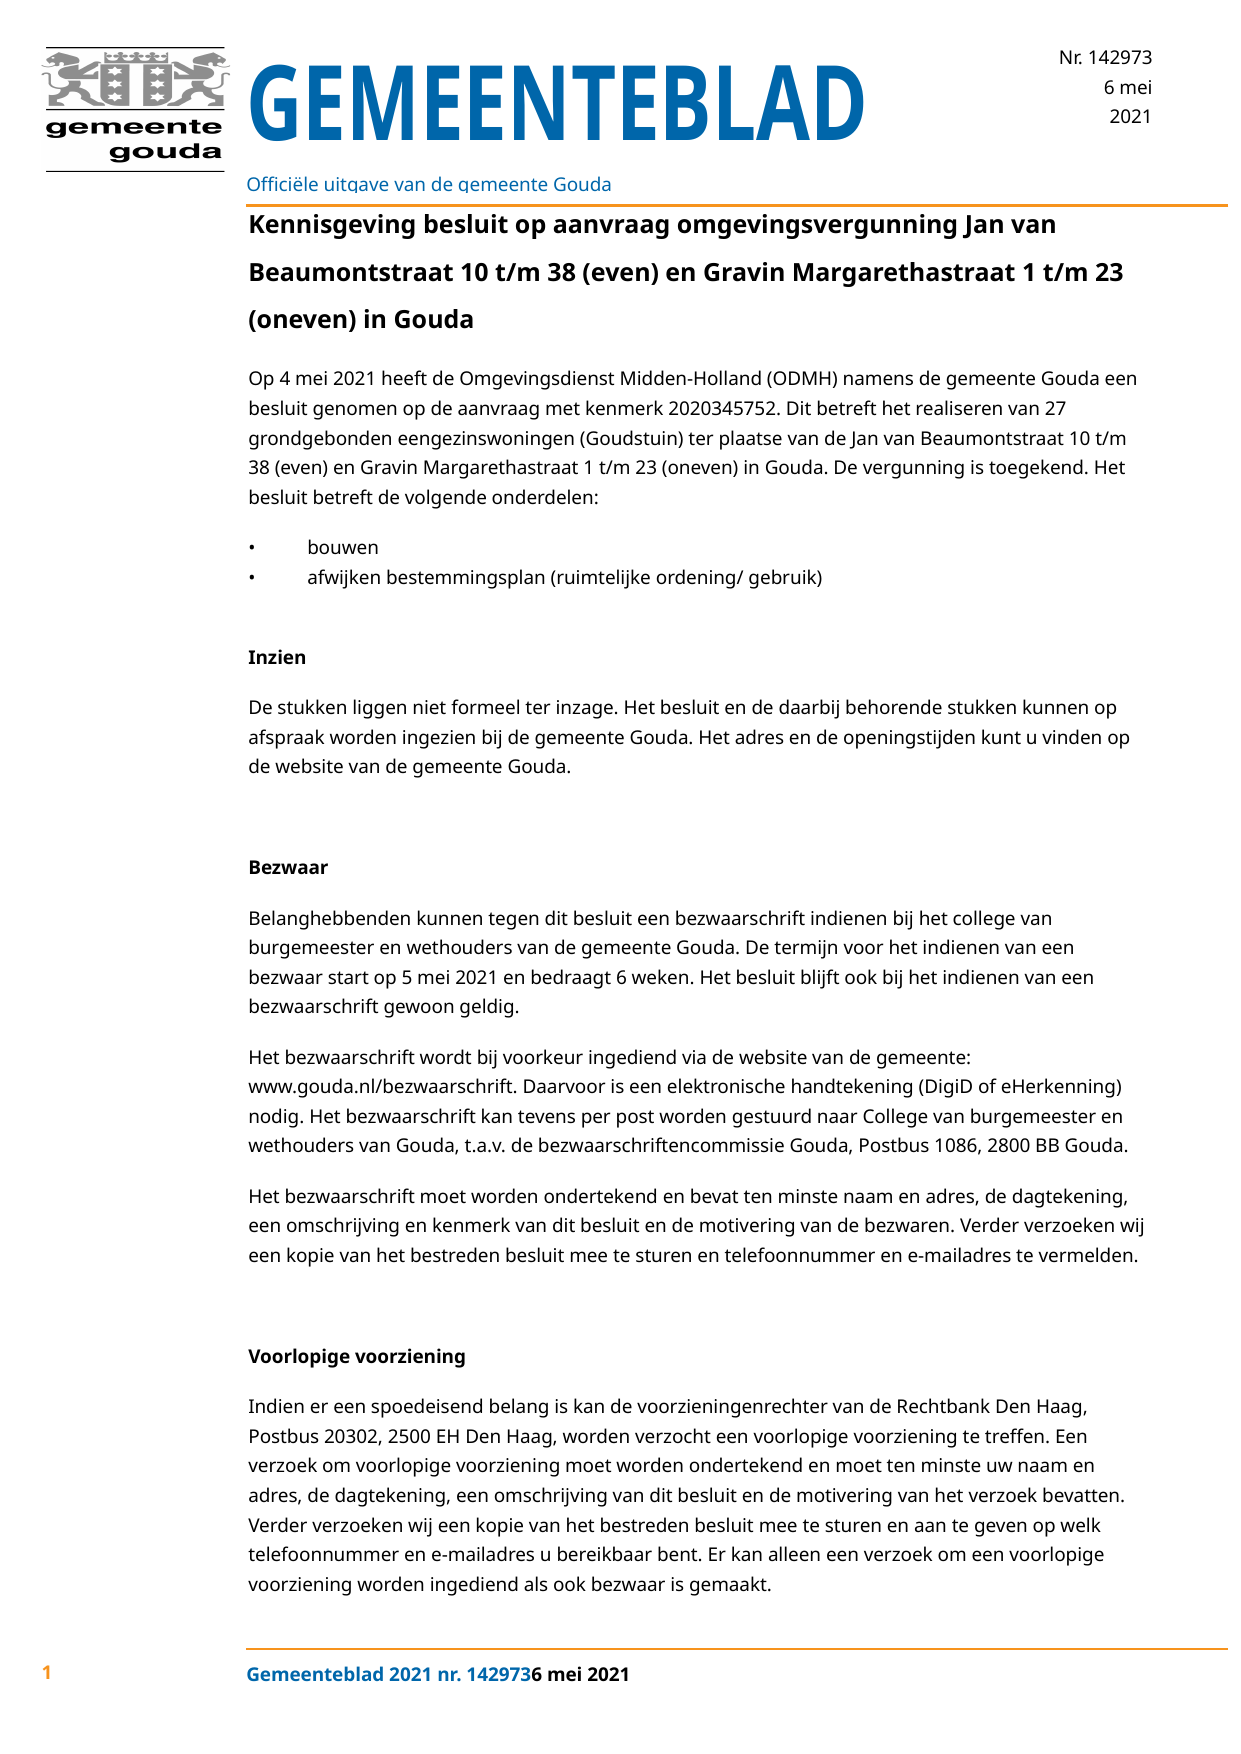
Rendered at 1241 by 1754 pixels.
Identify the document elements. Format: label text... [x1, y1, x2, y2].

text Kennisgeving besluit op aanvraag omgevingsvergunning Jan van Beaumontstraat 10 t/m 38 (even) en Gravin Margarethastraat 1 t/m 23 (oneven) in Gouda [248, 207, 1152, 336]
list bouwen [248, 534, 1152, 560]
text Bezwaar [248, 854, 1152, 880]
text De stukken liggen niet formeel ter inzage. Het besluit en de daarbij behorende stukken kunnen op afspraak worden ingezien bij de gemeente Gouda. Het adres en de openingstijden kunt u vinden op de website van de gemeente Gouda. [248, 694, 1152, 779]
text Voorlopige voorziening [248, 1343, 1152, 1369]
picture [41, 47, 231, 172]
text Het bezwaarschrift moet worden ondertekend en bevat ten minste naam en adres, de dagtekening, een omschrijving en kenmerk van dit besluit en de motivering van de bezwaren. Verder verzoeken wij een kopie van het bestreden besluit mee te sturen en telefoonnummer en e-mailadres te vermelden. [248, 1183, 1152, 1268]
text Belanghebbenden kunnen tegen dit besluit een bezwaarschrift indienen bij het college van burgemeester en wethouders van de gemeente Gouda. De termijn voor het indienen van een bezwaar start op 5 mei 2021 en bedraagt 6 weken. Het besluit blijft ook bij het indienen van een bezwaarschrift gewoon geldig. [248, 905, 1152, 1019]
text Op 4 mei 2021 heeft de Omgevingsdienst Midden-Holland (ODMH) namens de gemeente Gouda een besluit genomen op de aanvraag met kenmerk 2020345752. Dit betreft het realiseren van 27 grondgebonden eengezinswoningen (Goudstuin) ter plaatse van de Jan van Beaumontstraat 10 t/m 38 (even) en Gravin Margarethastraat 1 t/m 23 (oneven) in Gouda. De vergunning is toegekend. Het besluit betreft de volgende onderdelen: [248, 366, 1152, 509]
text Inzien [248, 644, 1152, 669]
list afwijken bestemmingsplan (ruimtelijke ordening/ gebruik) [248, 564, 1152, 589]
text Indien er een spoedeisend belang is kan de voorzieningenrechter van de Rechtbank Den Haag, Postbus 20302, 2500 EH Den Haag, worden verzocht een voorlopige voorziening te treffen. Een verzoek om voorlopige voorziening moet worden ondertekend en moet ten minste uw naam en adres, de dagtekening, een omschrijving van dit besluit en de motivering van het verzoek bevatten. Verder verzoeken wij een kopie van het bestreden besluit mee te sturen en aan te geven op welk telefoonnummer en e-mailadres u bereikbaar bent. Er kan alleen een verzoek om een voorlopige voorziening worden ingediend als ook bezwaar is gemaakt. [248, 1393, 1152, 1597]
text Het bezwaarschrift wordt bij voorkeur ingediend via de website van de gemeente: www.gouda.nl/bezwaarschrift. Daarvoor is een elektronische handtekening (DigiD of eHerkenning) nodig. Het bezwaarschrift kan tevens per post worden gestuurd naar College van burgemeester en wethouders van Gouda, t.a.v. de bezwaarschriftencommissie Gouda, Postbus 1086, 2800 BB Gouda. [248, 1044, 1152, 1158]
